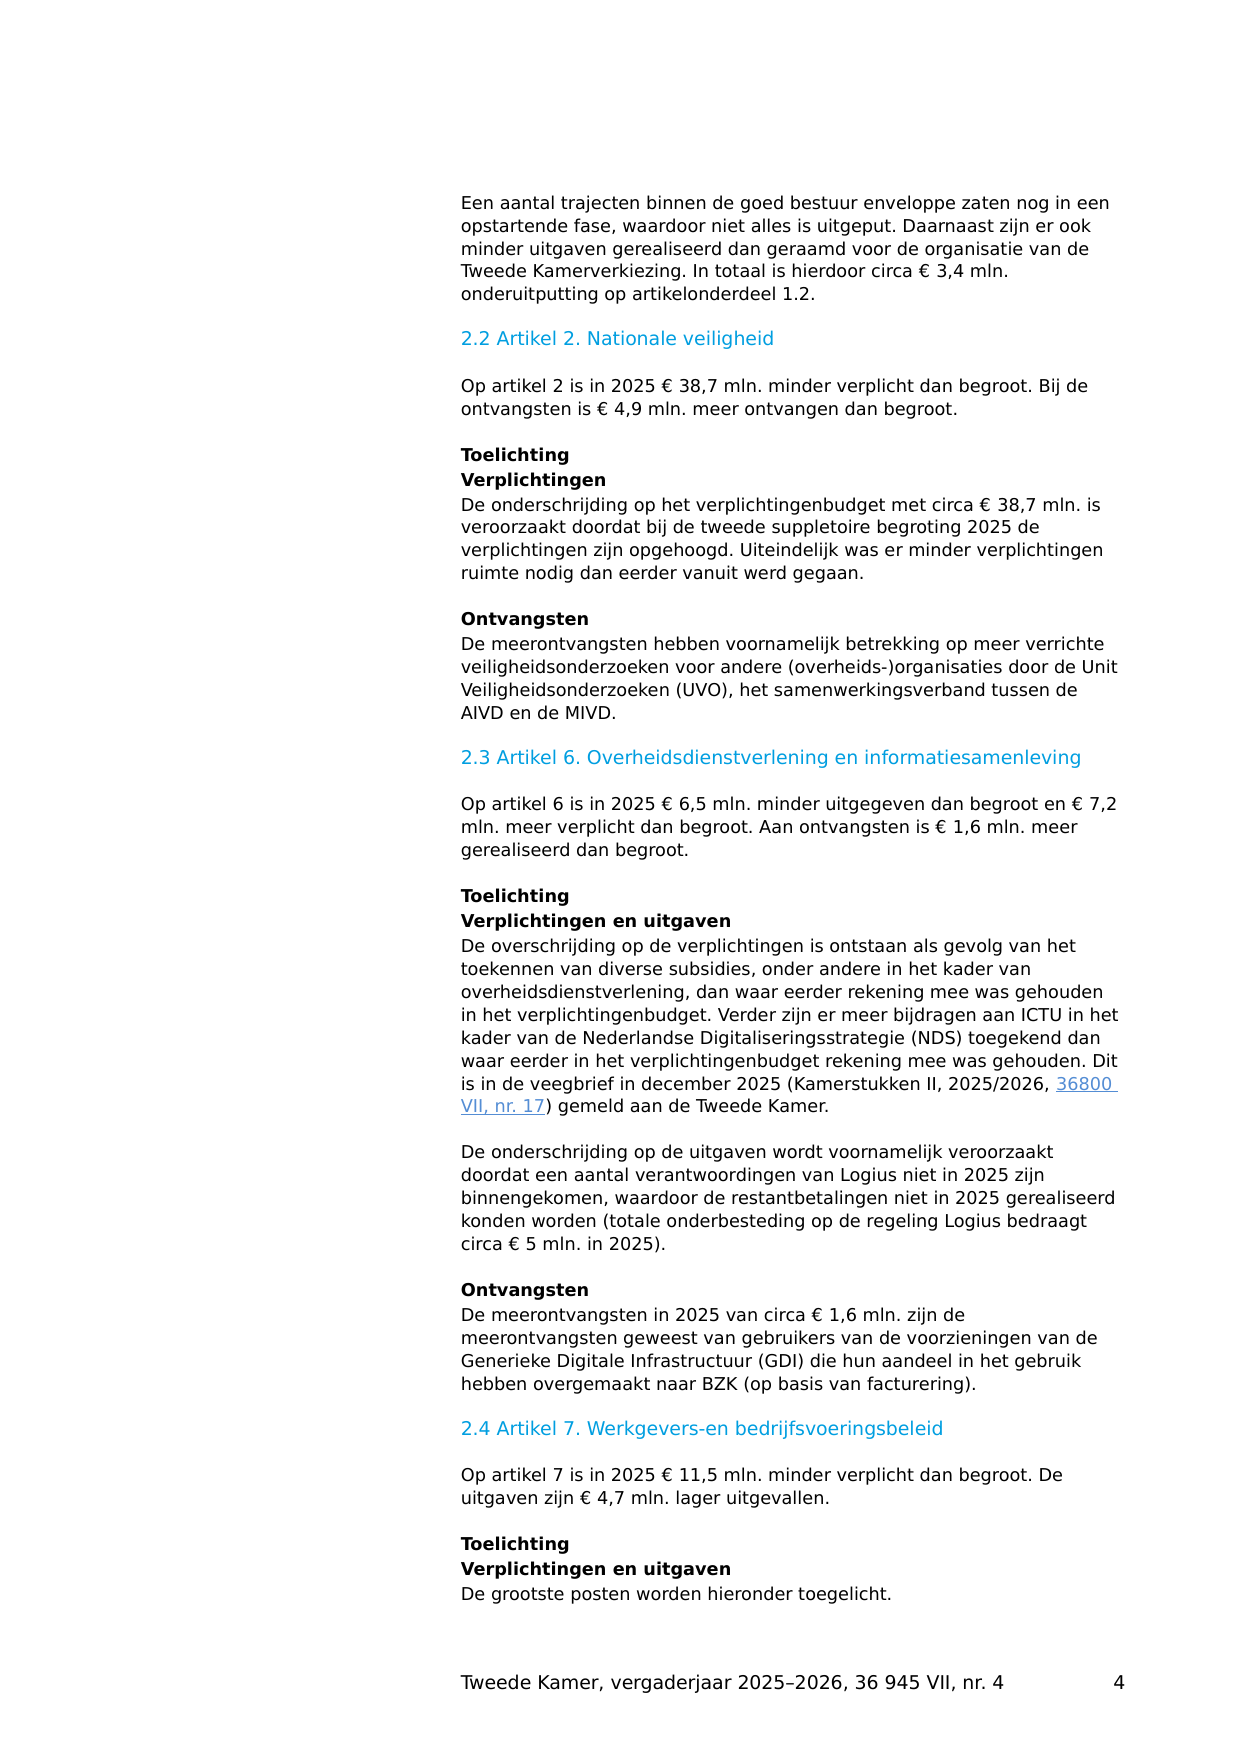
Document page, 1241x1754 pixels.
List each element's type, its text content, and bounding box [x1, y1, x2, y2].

text Ontvangsten [461, 607, 1125, 630]
title 2.4 Artikel 7. Werkgevers-en bedrijfsvoeringsbeleid [461, 1417, 1125, 1439]
text Verplichtingen en uitgaven [461, 1557, 1125, 1580]
text Verplichtingen en uitgaven [461, 909, 1125, 932]
text De onderschrijding op het verplichtingenbudget met circa € 38,7 mln. is veroorzaakt doordat bij de tweede suppletoire begroting 2025 de verplichtingen zijn opgehoogd. Uiteindelijk was er minder verplichtingen ruimte nodig dan eerder vanuit werd gegaan. [461, 493, 1125, 584]
text Toelichting [461, 1532, 1125, 1555]
text Verplichtingen [461, 468, 1125, 491]
text Op artikel 2 is in 2025 € 38,7 mln. minder verplicht dan begroot. Bij de ontvangsten is € 4,9 mln. meer ontvangen dan begroot. [461, 374, 1125, 420]
text Ontvangsten [461, 1278, 1125, 1301]
text De overschrijding op de verplichtingen is ontstaan als gevolg van het toekennen van diverse subsidies, onder andere in het kader van overheidsdienstverlening, dan waar eerder rekening mee was gehouden in het verplichtingenbudget. Verder zijn er meer bijdragen aan ICTU in het kader van de Nederlandse Digitaliseringsstrategie (NDS) toegekend dan waar eerder in het verplichtingenbudget rekening mee was gehouden. Dit is in de veegbrief in december 2025 (Kamerstukken II, 2025/2026, 36800 VII, nr. 17) gemeld aan de Tweede Kamer. [461, 934, 1125, 1117]
text De meerontvangsten hebben voornamelijk betrekking op meer verrichte veiligheidsonderzoeken voor andere (overheids-)organisaties door de Unit Veiligheidsonderzoeken (UVO), het samenwerkingsverband tussen de AIVD en de MIVD. [461, 632, 1125, 724]
text Toelichting [461, 884, 1125, 907]
text Op artikel 7 is in 2025 € 11,5 mln. minder verplicht dan begroot. De uitgaven zijn € 4,7 mln. lager uitgevallen. [461, 1463, 1125, 1509]
text Op artikel 6 is in 2025 € 6,5 mln. minder uitgegeven dan begroot en € 7,2 mln. meer verplicht dan begroot. Aan ontvangsten is € 1,6 mln. meer gerealiseerd dan begroot. [461, 792, 1125, 861]
text Toelichting [461, 443, 1125, 466]
text De onderschrijding op de uitgaven wordt voornamelijk veroorzaakt doordat een aantal verantwoordingen van Logius niet in 2025 zijn binnengekomen, waardoor de restantbetalingen niet in 2025 gerealiseerd konden worden (totale onderbesteding op de regeling Logius bedraagt circa € 5 mln. in 2025). [461, 1140, 1125, 1255]
title 2.2 Artikel 2. Nationale veiligheid [461, 328, 1125, 350]
text Een aantal trajecten binnen de goed bestuur enveloppe zaten nog in een opstartende fase, waardoor niet alles is uitgeput. Daarnaast zijn er ook minder uitgaven gerealiseerd dan geraamd voor de organisatie van de Tweede Kamerverkiezing. In totaal is hierdoor circa € 3,4 mln. onderuitputting op artikelonderdeel 1.2. [461, 191, 1125, 305]
text De grootste posten worden hieronder toegelicht. [461, 1582, 1125, 1605]
text De meerontvangsten in 2025 van circa € 1,6 mln. zijn de meerontvangsten geweest van gebruikers van de voorzieningen van de Generieke Digitale Infrastructuur (GDI) die hun aandeel in het gebruik hebben overgemaakt naar BZK (op basis van facturering). [461, 1303, 1125, 1394]
title 2.3 Artikel 6. Overheidsdienstverlening en informatiesamenleving [461, 747, 1125, 769]
